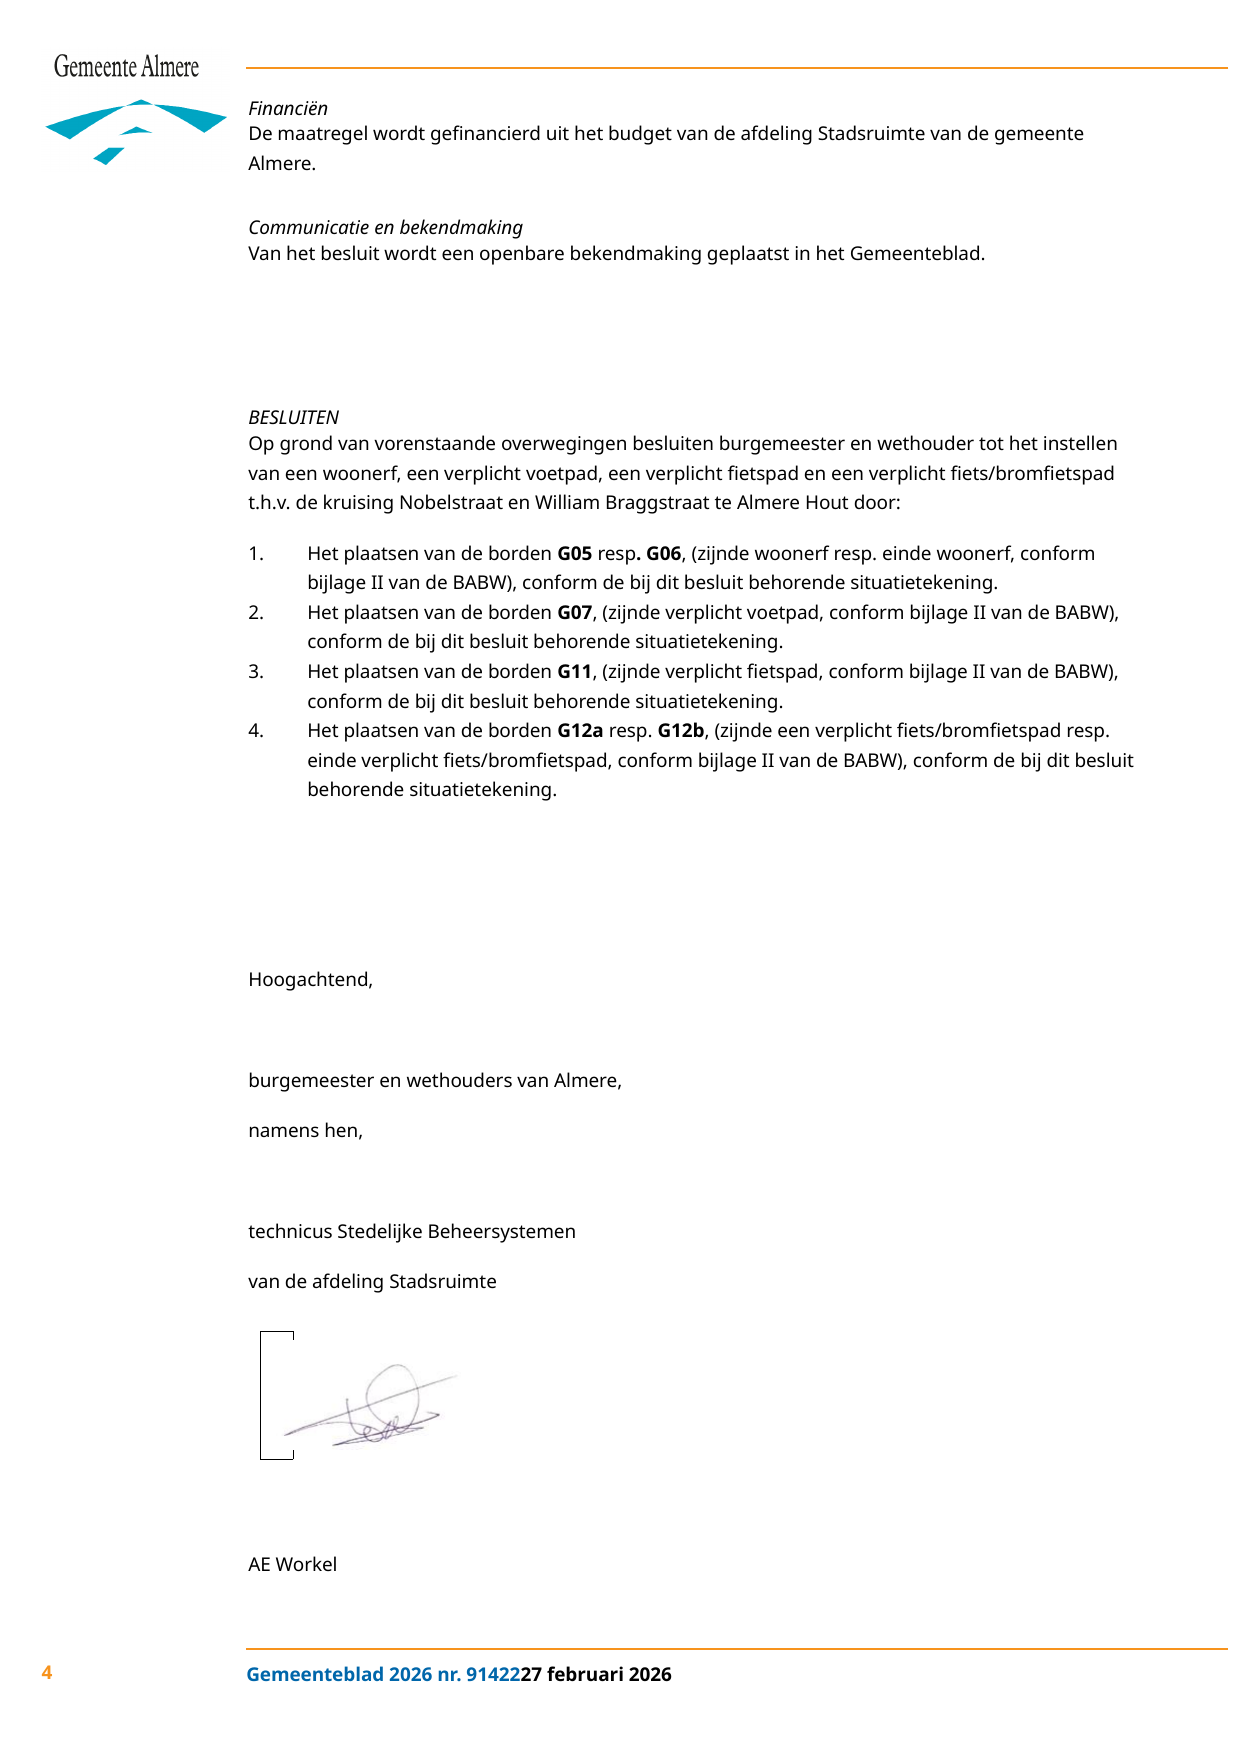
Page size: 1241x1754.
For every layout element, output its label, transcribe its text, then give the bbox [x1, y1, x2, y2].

text Hoogachtend, [248, 966, 1152, 992]
text Communicatie en bekendmaking [248, 214, 1152, 240]
list Het plaatsen van de borden G05 resp. G06, (zijnde woonerf resp. einde woonerf, conform bijlage II van de BABW), conform de bij dit besluit behorende situatietekening. [248, 540, 1152, 595]
text burgemeester en wethouders van Almere, [248, 1067, 1152, 1093]
picture [41, 47, 231, 172]
text BESLUITEN [248, 404, 1152, 430]
text AE Workel [248, 1551, 1152, 1577]
text namens hen, [248, 1117, 1152, 1143]
text Van het besluit wordt een openbare bekendmaking geplaatst in het Gemeenteblad. [248, 240, 1152, 266]
text De maatregel wordt gefinancierd uit het budget van de afdeling Stadsruimte van de gemeente Almere. [248, 121, 1152, 176]
list Het plaatsen van de borden G12a resp. G12b, (zijnde een verplicht fiets/bromfietspad resp. einde verplicht fiets/bromfietspad, conform bijlage II van de BABW), conform de bij dit besluit behorende situatietekening. [248, 717, 1152, 802]
text van de afdeling Stadsruimte [248, 1269, 1152, 1294]
text Financiën [248, 95, 1152, 121]
list Het plaatsen van de borden G11, (zijnde verplicht fietspad, conform bijlage II van de BABW), conform de bij dit besluit behorende situatietekening. [248, 658, 1152, 713]
text Op grond van vorenstaande overwegingen besluiten burgemeester en wethouder tot het instellen van een woonerf, een verplicht voetpad, een verplicht fietspad en een verplicht fiets/bromfietspad t.h.v. de kruising Nobelstraat en William Braggstraat te Almere Hout door: [248, 430, 1152, 515]
text technicus Stedelijke Beheersystemen [248, 1218, 1152, 1244]
list Het plaatsen van de borden G07, (zijnde verplicht voetpad, conform bijlage II van de BABW), conform de bij dit besluit behorende situatietekening. [248, 599, 1152, 654]
picture [268, 1340, 467, 1450]
